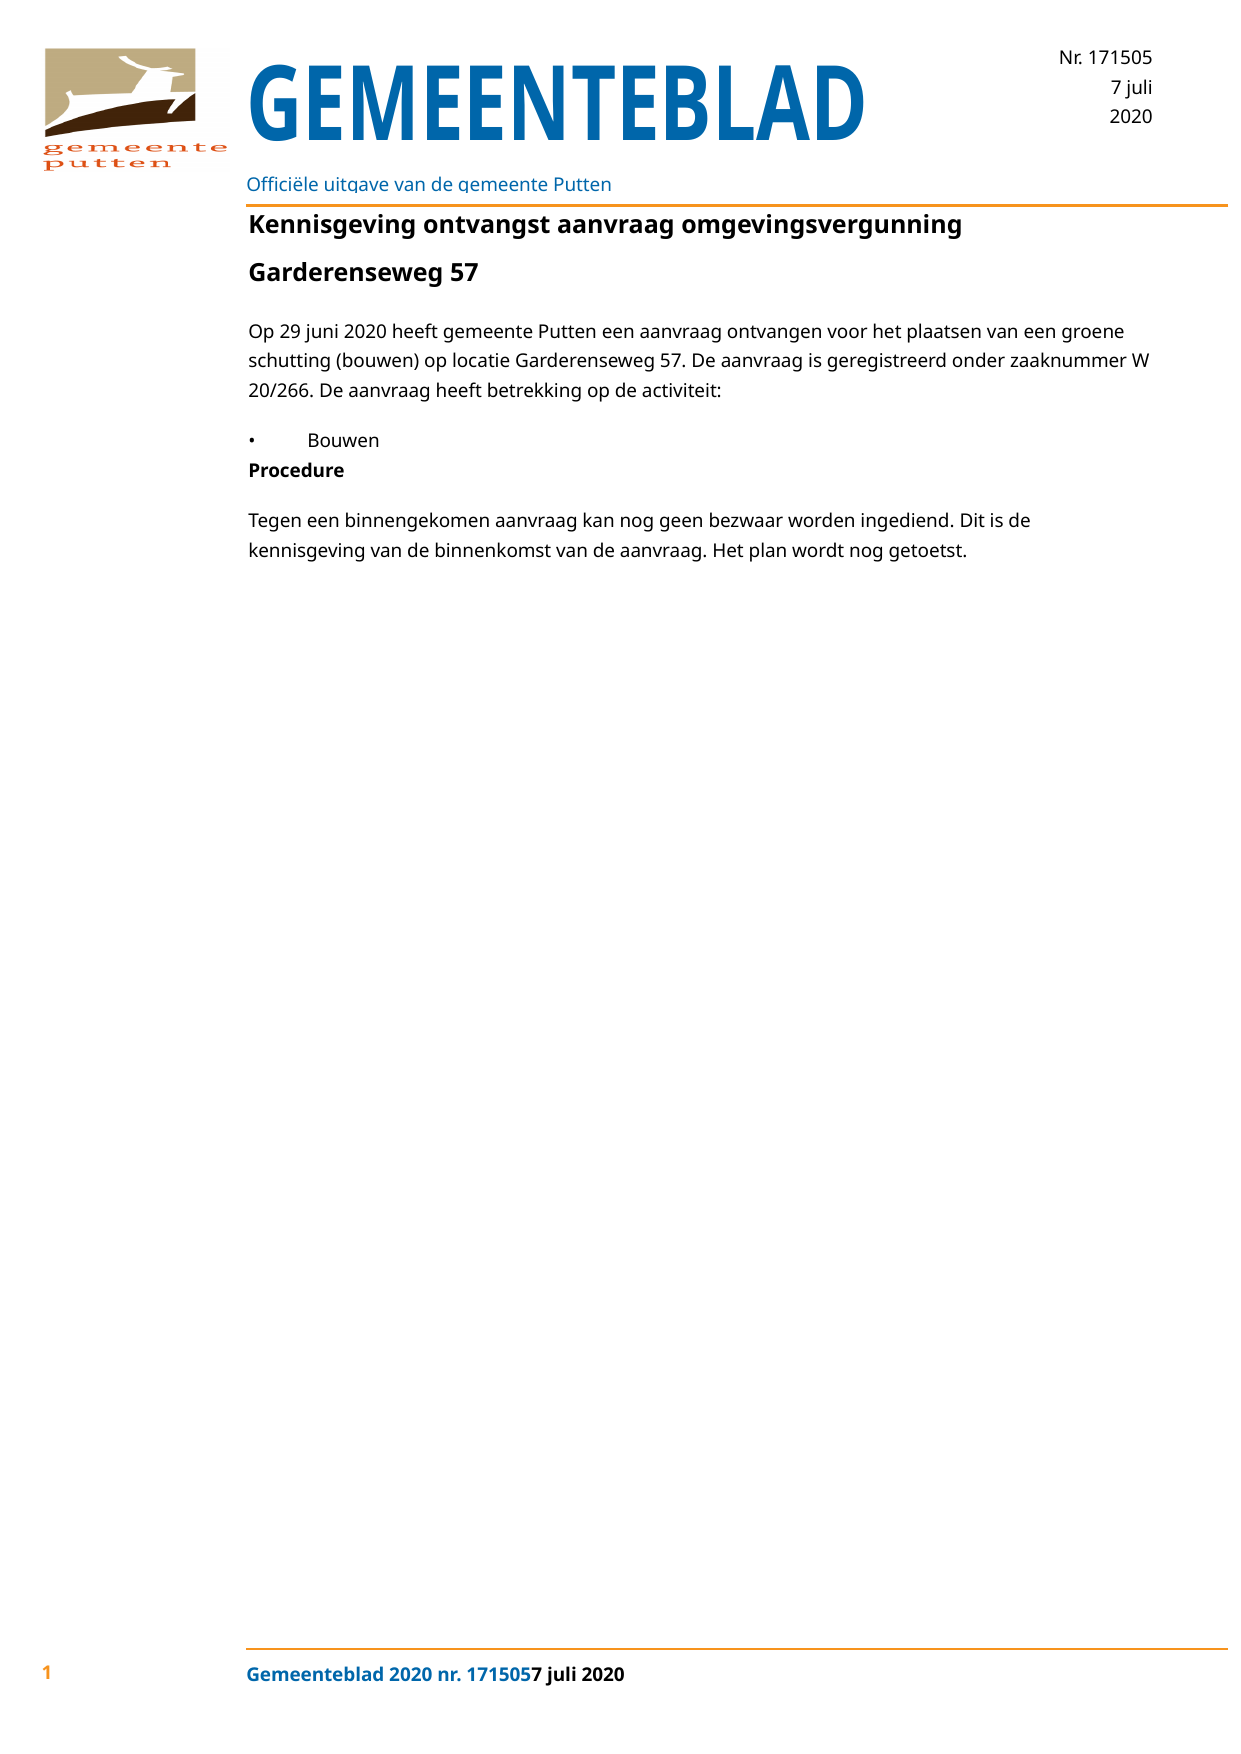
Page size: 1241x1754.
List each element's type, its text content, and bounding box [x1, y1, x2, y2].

text Tegen een binnengekomen aanvraag kan nog geen bezwaar worden ingediend. Dit is de kennisgeving van de binnenkomst van de aanvraag. Het plan wordt nog getoetst. [248, 507, 1152, 563]
list Bouwen [248, 427, 1152, 453]
picture [41, 47, 231, 172]
text Op 29 juni 2020 heeft gemeente Putten een aanvraag ontvangen voor het plaatsen van een groene schutting (bouwen) op locatie Garderenseweg 57. De aanvraag is geregistreerd onder zaaknummer W 20/266. De aanvraag heeft betrekking op de activiteit: [248, 318, 1152, 403]
text Procedure [248, 457, 1152, 483]
text Kennisgeving ontvangst aanvraag omgevingsvergunning Garderenseweg 57 [248, 207, 1152, 288]
